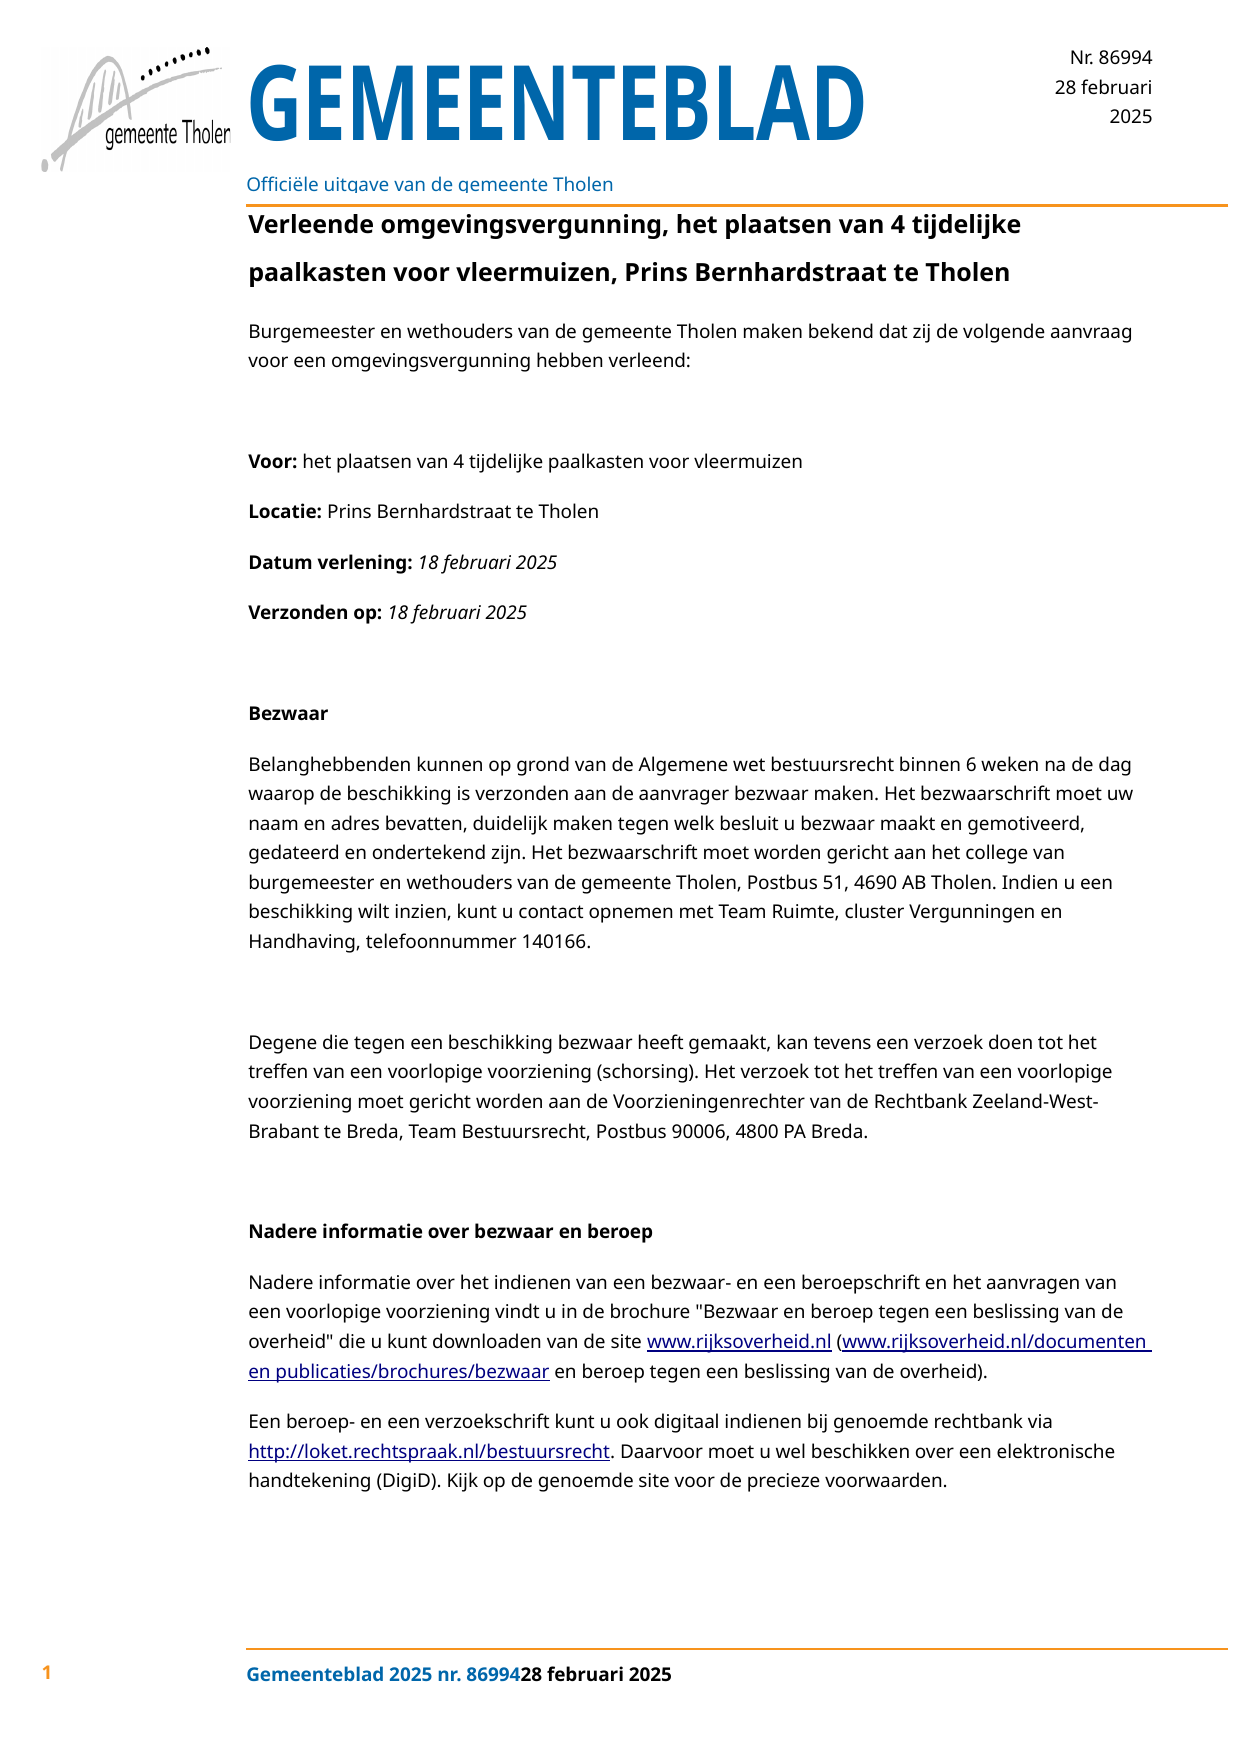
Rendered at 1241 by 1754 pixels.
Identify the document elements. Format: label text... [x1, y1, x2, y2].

text Nadere informatie over bezwaar en beroep [248, 1219, 1152, 1244]
text Verzonden op: 18 februari 2025 [248, 599, 1152, 625]
text Datum verlening: 18 februari 2025 [248, 549, 1152, 575]
text Bezwaar [248, 700, 1152, 726]
text Nadere informatie over het indienen van een bezwaar- en een beroepschrift en het aanvragen van een voorlopige voorziening vindt u in de brochure "Bezwaar en beroep tegen een beslissing van de overheid" die u kunt downloaden van de site www.rijksoverheid.nl (www.rijksoverheid.nl/documenten en publicaties/brochures/bezwaar en beroep tegen een beslissing van de overheid). [248, 1269, 1152, 1384]
text Locatie: Prins Bernhardstraat te Tholen [248, 499, 1152, 524]
text Degene die tegen een beschikking bezwaar heeft gemaakt, kan tevens een verzoek doen tot het treffen van een voorlopige voorziening (schorsing). Het verzoek tot het treffen van een voorlopige voorziening moet gericht worden aan de Voorzieningenrechter van de Rechtbank Zeeland-West-Brabant te Breda, Team Bestuursrecht, Postbus 90006, 4800 PA Breda. [248, 1029, 1152, 1144]
text Belanghebbenden kunnen op grond van de Algemene wet bestuursrecht binnen 6 weken na de dag waarop de beschikking is verzonden aan de aanvrager bezwaar maken. Het bezwaarschrift moet uw naam en adres bevatten, duidelijk maken tegen welk besluit u bezwaar maakt en gemotiveerd, gedateerd en ondertekend zijn. Het bezwaarschrift moet worden gericht aan het college van burgemeester en wethouders van de gemeente Tholen, Postbus 51, 4690 AB Tholen. Indien u een beschikking wilt inzien, kunt u contact opnemen met Team Ruimte, cluster Vergunningen en Handhaving, telefoonnummer 140166. [248, 751, 1152, 954]
text Burgemeester en wethouders van de gemeente Tholen maken bekend dat zij de volgende aanvraag voor een omgevingsvergunning hebben verleend: [248, 318, 1152, 373]
text Voor: het plaatsen van 4 tijdelijke paalkasten voor vleermuizen [248, 448, 1152, 474]
text Verleende omgevingsvergunning, het plaatsen van 4 tijdelijke paalkasten voor vleermuizen, Prins Bernhardstraat te Tholen [248, 207, 1152, 288]
text Een beroep- en een verzoekschrift kunt u ook digitaal indienen bij genoemde rechtbank via http://loket.rechtspraak.nl/bestuursrecht. Daarvoor moet u wel beschikken over een elektronische handtekening (DigiD). Kijk op de genoemde site voor de precieze voorwaarden. [248, 1408, 1152, 1493]
picture [41, 47, 231, 172]
